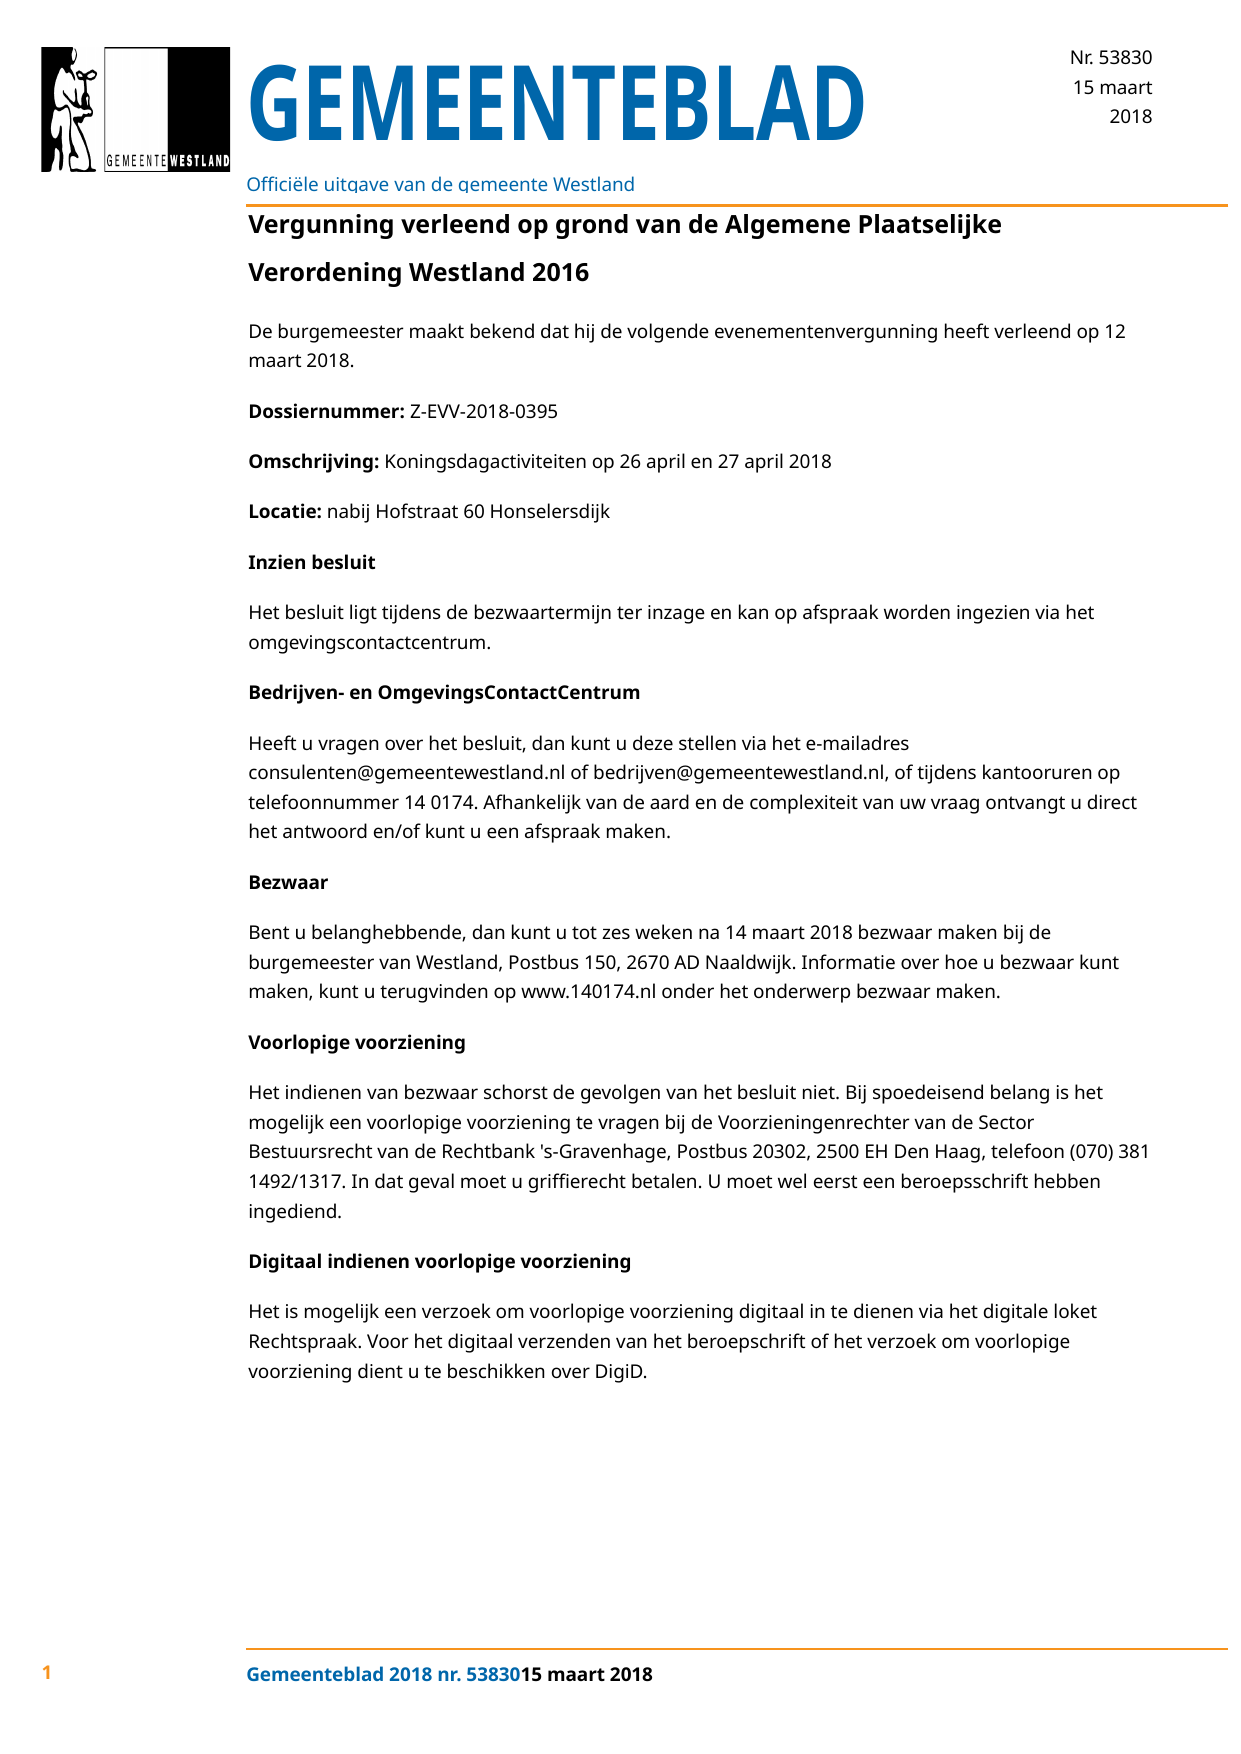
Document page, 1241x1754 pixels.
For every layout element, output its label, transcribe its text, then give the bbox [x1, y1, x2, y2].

text Omschrijving: Koningsdagactiviteiten op 26 april en 27 april 2018 [248, 448, 1152, 474]
text Bent u belanghebbende, dan kunt u tot zes weken na 14 maart 2018 bezwaar maken bij de burgemeester van Westland, Postbus 150, 2670 AD Naaldwijk. Informatie over hoe u bezwaar kunt maken, kunt u terugvinden op www.140174.nl onder het onderwerp bezwaar maken. [248, 919, 1152, 1004]
text Bedrijven- en OmgevingsContactCentrum [248, 679, 1152, 705]
text Het besluit ligt tijdens de bezwaartermijn ter inzage en kan op afspraak worden ingezien via het omgevingscontactcentrum. [248, 599, 1152, 655]
text Voorlopige voorziening [248, 1029, 1152, 1055]
picture [41, 47, 231, 172]
text Inzien besluit [248, 549, 1152, 575]
text Digitaal indienen voorlopige voorziening [248, 1248, 1152, 1274]
text Locatie: nabij Hofstraat 60 Honselersdijk [248, 499, 1152, 524]
text De burgemeester maakt bekend dat hij de volgende evenementenvergunning heeft verleend op 12 maart 2018. [248, 318, 1152, 373]
text Het is mogelijk een verzoek om voorlopige voorziening digitaal in te dienen via het digitale loket Rechtspraak. Voor het digitaal verzenden van het beroepschrift of het verzoek om voorlopige voorziening dient u te beschikken over DigiD. [248, 1299, 1152, 1384]
text Het indienen van bezwaar schorst de gevolgen van het besluit niet. Bij spoedeisend belang is het mogelijk een voorlopige voorziening te vragen bij de Voorzieningenrechter van de Sector Bestuursrecht van de Rechtbank 's-Gravenhage, Postbus 20302, 2500 EH Den Haag, telefoon (070) 381 1492/1317. In dat geval moet u griffierecht betalen. U moet wel eerst een beroepsschrift hebben ingediend. [248, 1079, 1152, 1224]
text Dossiernummer: Z-EVV-2018-0395 [248, 398, 1152, 424]
text Heeft u vragen over het besluit, dan kunt u deze stellen via het e-mailadres consulenten@gemeentewestland.nl of bedrijven@gemeentewestland.nl, of tijdens kantooruren op telefoonnummer 14 0174. Afhankelijk van de aard en de complexiteit van uw vraag ontvangt u direct het antwoord en/of kunt u een afspraak maken. [248, 730, 1152, 844]
text Vergunning verleend op grond van de Algemene Plaatselijke Verordening Westland 2016 [248, 207, 1152, 288]
text Bezwaar [248, 869, 1152, 895]
